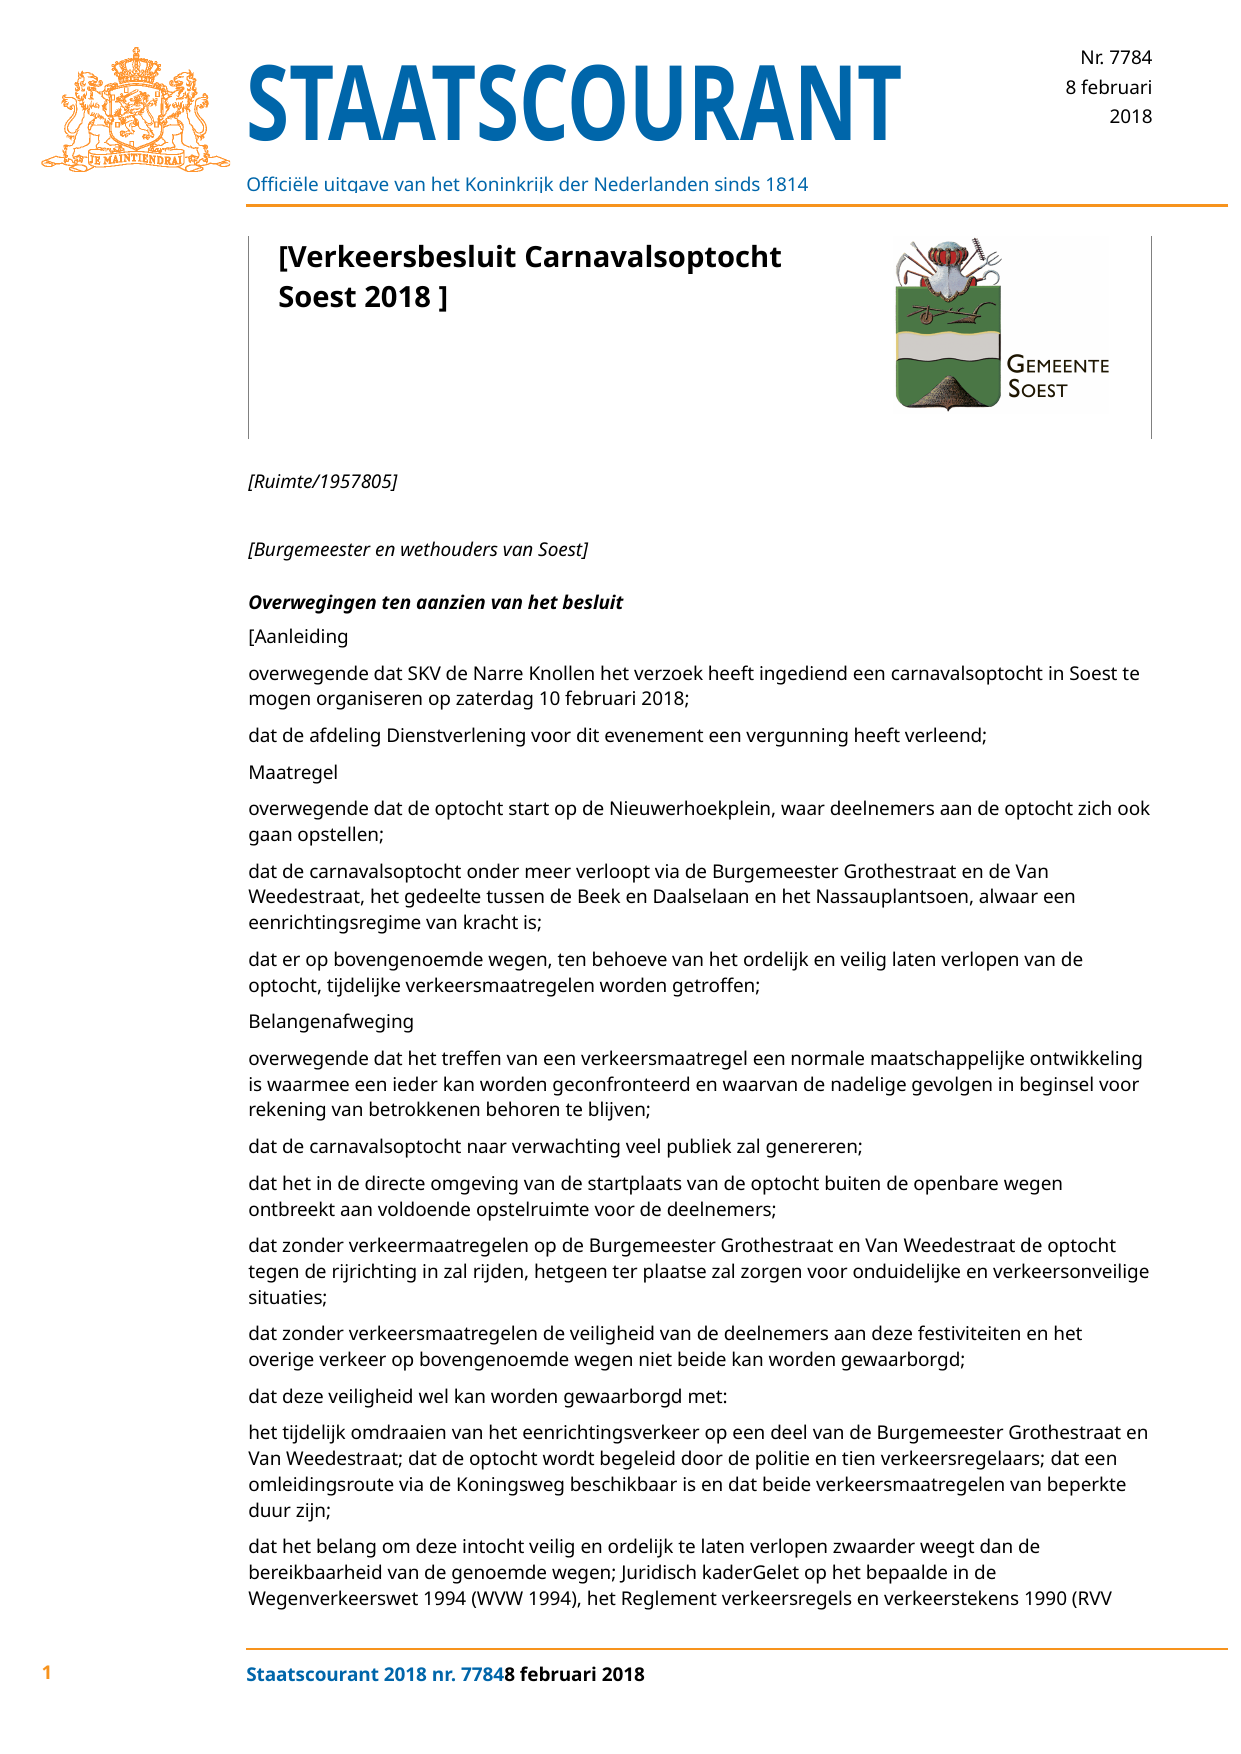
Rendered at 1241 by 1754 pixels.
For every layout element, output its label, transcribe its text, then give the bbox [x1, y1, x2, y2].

table_header [1109, 236, 1151, 413]
text overwegende dat de optocht start op de Nieuwerhoekplein, waar deelnemers aan de optocht zich ook gaan opstellen; [248, 796, 1152, 847]
text dat de carnavalsoptocht naar verwachting veel publiek zal genereren; [248, 1133, 1152, 1159]
text dat deze veiligheid wel kan worden gewaarborgd met: [248, 1383, 1152, 1409]
text dat er op bovengenoemde wegen, ten behoeve van het ordelijk en veilig laten verlopen van de optocht, tijdelijke verkeersmaatregelen worden getroffen; [248, 946, 1152, 998]
table_header [Verkeersbesluit Carnavalsoptocht Soest 2018 ] [249, 236, 850, 439]
table_header [850, 236, 892, 413]
text dat de afdeling Dienstverlening voor dit evenement een vergunning heeft verleend; [248, 722, 1152, 748]
text Maatregel [248, 759, 1152, 785]
text [Aanleiding [248, 623, 1152, 649]
text [Burgemeester en wethouders van Soest] [248, 536, 1152, 562]
text overwegende dat het treffen van een verkeersmaatregel een normale maatschappelijke ontwikkeling is waarmee een ieder kan worden geconfronteerd en waarvan de nadelige gevolgen in beginsel voor rekening van betrokkenen behoren te blijven; [248, 1045, 1152, 1122]
text dat zonder verkeersmaatregelen de veiligheid van de deelnemers aan deze festiviteiten en het overige verkeer op bovengenoemde wegen niet beide kan worden gewaarborgd; [248, 1321, 1152, 1372]
text dat het belang om deze intocht veilig en ordelijk te laten verlopen zwaarder weegt dan de bereikbaarheid van de genoemde wegen; Juridisch kaderGelet op het bepaalde in de Wegenverkeerswet 1994 (WVW 1994), het Reglement verkeersregels en verkeerstekens 1990 (RVV [248, 1533, 1152, 1611]
picture [41, 47, 231, 172]
text Belangenafweging [248, 1008, 1152, 1034]
text overwegende dat SKV de Narre Knollen het verzoek heeft ingediend een carnavalsoptocht in Soest te mogen organiseren op zaterdag 10 februari 2018; [248, 660, 1152, 711]
text het tijdelijk omdraaien van het eenrichtingsverkeer op een deel van de Burgemeester Grothestraat en Van Weedestraat; dat de optocht wordt begeleid door de politie en tien verkeersregelaars; dat een omleidingsroute via de Koningsweg beschikbaar is en dat beide verkeersmaatregelen van beperkte duur zijn; [248, 1419, 1152, 1522]
text dat de carnavalsoptocht onder meer verloopt via de Burgemeester Grothestraat en de Van Weedestraat, het gedeelte tussen de Beek en Daalselaan en het Nassauplantsoen, alwaar een eenrichtingsregime van kracht is; [248, 858, 1152, 935]
table_header [850, 414, 1151, 439]
text dat zonder verkeermaatregelen op de Burgemeester Grothestraat en Van Weedestraat de optocht tegen de rijrichting in zal rijden, hetgeen ter plaatse zal zorgen voor onduidelijke en verkeersonveilige situaties; [248, 1232, 1152, 1309]
text dat het in de directe omgeving van de startplaats van de optocht buiten de openbare wegen ontbreekt aan voldoende opstelruimte voor de deelnemers; [248, 1170, 1152, 1221]
text [Ruimte/1957805] [248, 469, 1152, 494]
picture [892, 236, 1109, 414]
text Overwegingen ten aanzien van het besluit [248, 589, 1152, 615]
